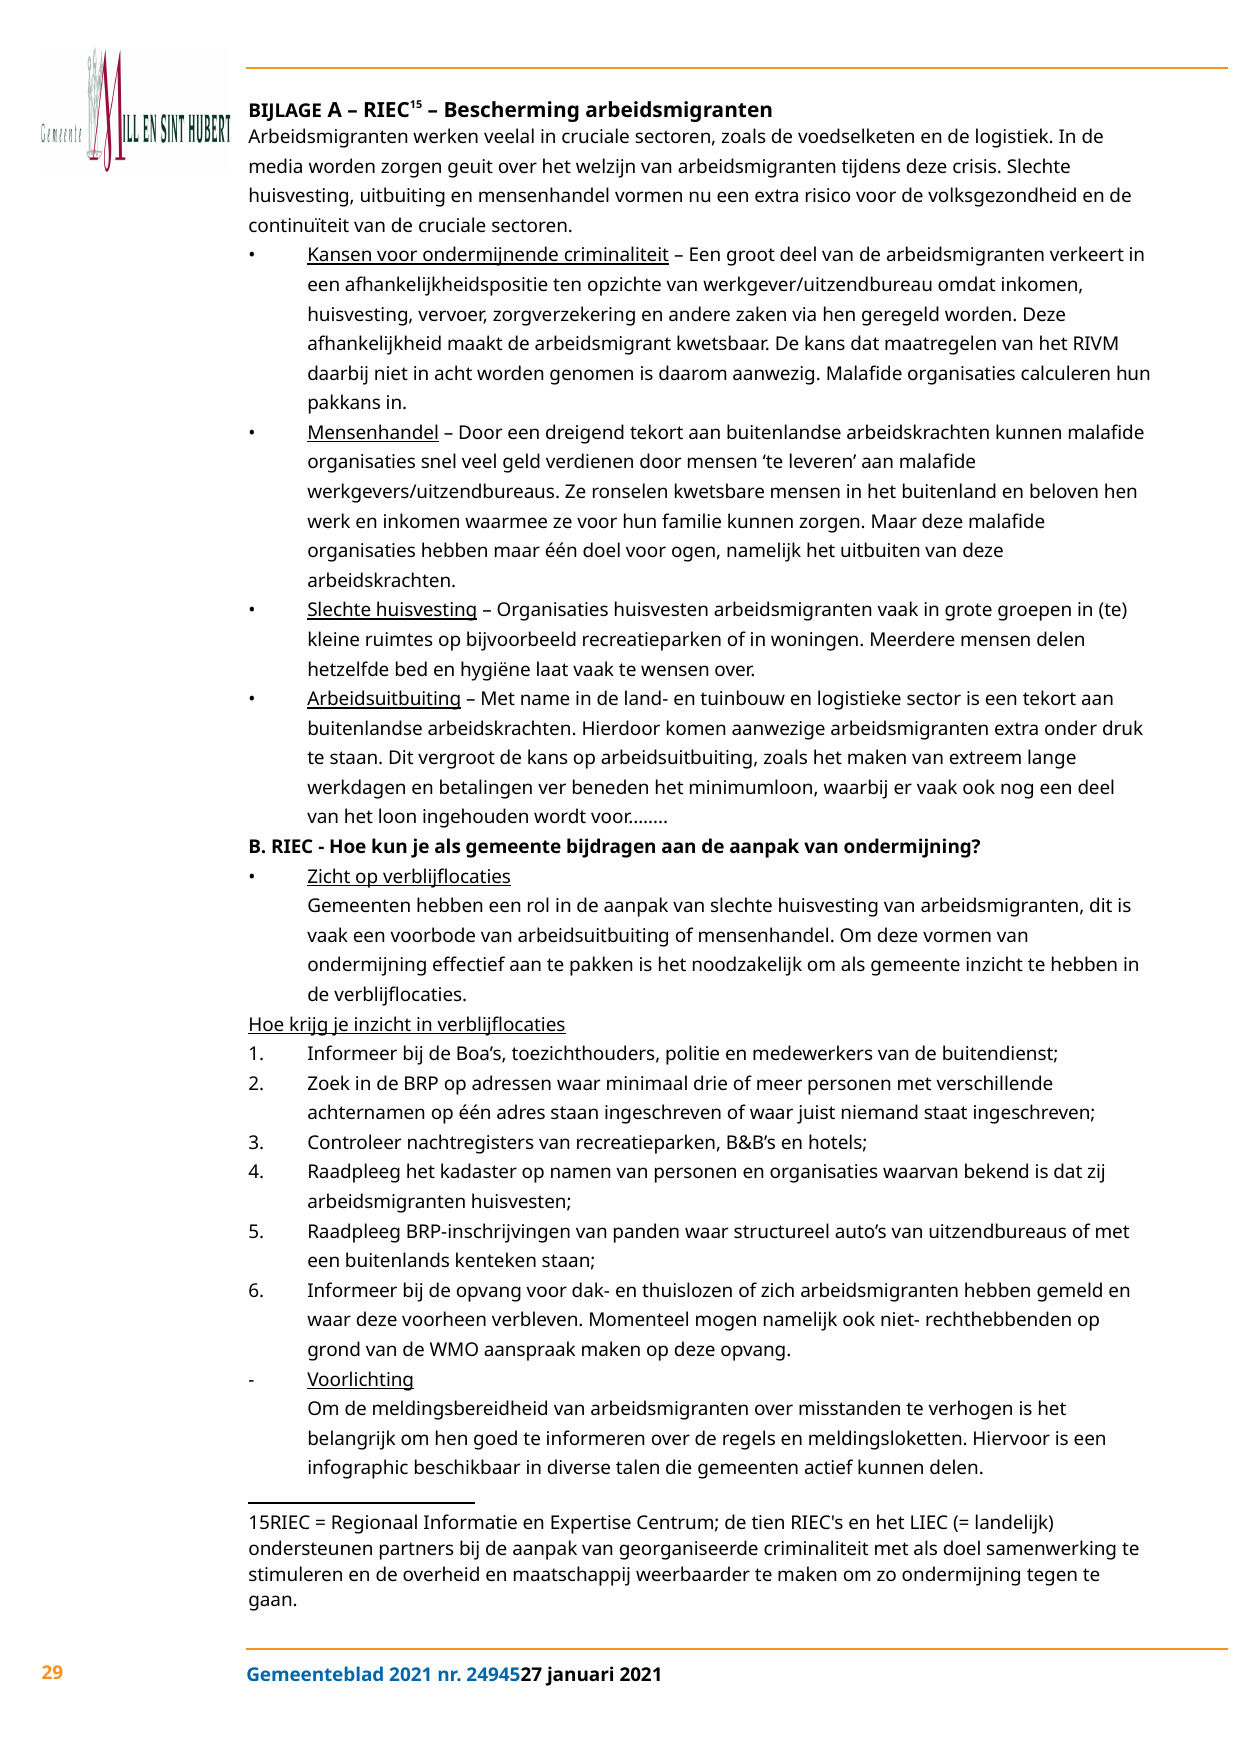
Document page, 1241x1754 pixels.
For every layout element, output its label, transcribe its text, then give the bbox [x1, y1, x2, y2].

picture [41, 47, 231, 172]
list Mensenhandel – Door een dreigend tekort aan buitenlandse arbeidskrachten kunnen malafide organisaties snel veel geld verdienen door mensen ‘te leveren’ aan malafide werkgevers/uitzendbureaus. Ze ronselen kwetsbare mensen in het buitenland en beloven hen werk en inkomen waarmee ze voor hun familie kunnen zorgen. Maar deze malafide organisaties hebben maar één doel voor ogen, namelijk het uitbuiten van deze arbeidskrachten. [248, 419, 1152, 593]
list Informeer bij de opvang voor dak- en thuislozen of zich arbeidsmigranten hebben gemeld en waar deze voorheen verbleven. Momenteel mogen namelijk ook niet- rechthebbenden op grond van de WMO aanspraak maken op deze opvang. [248, 1277, 1152, 1362]
list Zicht op verblijflocaties [248, 863, 1152, 889]
text B. RIEC - Hoe kun je als gemeente bijdragen aan de aanpak van ondermijning? [248, 833, 1152, 859]
list Controleer nachtregisters van recreatieparken, B&B’s en hotels; [248, 1129, 1152, 1155]
list Gemeenten hebben een rol in de aanpak van slechte huisvesting van arbeidsmigranten, dit is vaak een voorbode van arbeidsuitbuiting of mensenhandel. Om deze vormen van ondermijning effectief aan te pakken is het noodzakelijk om als gemeente inzicht te hebben in de verblijflocaties. [248, 892, 1152, 1007]
list Informeer bij de Boa’s, toezichthouders, politie en medewerkers van de buitendienst; [248, 1040, 1152, 1066]
list Om de meldingsbereidheid van arbeidsmigranten over misstanden te verhogen is het belangrijk om hen goed te informeren over de regels en meldingsloketten. Hiervoor is een infographic beschikbaar in diverse talen die gemeenten actief kunnen delen. [248, 1395, 1152, 1480]
text BIJLAGE A – RIEC – Bescherming arbeidsmigranten [248, 95, 1152, 123]
list Raadpleeg BRP-inschrijvingen van panden waar structureel auto’s van uitzendbureaus of met een buitenlands kenteken staan; [248, 1218, 1152, 1273]
list Arbeidsuitbuiting – Met name in de land- en tuinbouw en logistieke sector is een tekort aan buitenlandse arbeidskrachten. Hierdoor komen aanwezige arbeidsmigranten extra onder druk te staan. Dit vergroot de kans op arbeidsuitbuiting, zoals het maken van extreem lange werkdagen en betalingen ver beneden het minimumloon, waarbij er vaak ook nog een deel van het loon ingehouden wordt voor…….. [248, 685, 1152, 829]
list Voorlichting [248, 1366, 1152, 1392]
text RIEC = Regionaal Informatie en Expertise Centrum; de tien RIEC's en het LIEC (= landelijk) ondersteunen partners bij de aanpak van georganiseerde criminaliteit met als doel samenwerking te stimuleren en de overheid en maatschappij weerbaarder te maken om zo ondermijning tegen te gaan. [248, 1509, 1152, 1612]
text Arbeidsmigranten werken veelal in cruciale sectoren, zoals de voedselketen en de logistiek. In de media worden zorgen geuit over het welzijn van arbeidsmigranten tijdens deze crisis. Slechte huisvesting, uitbuiting en mensenhandel vormen nu een extra risico voor de volksgezondheid en de continuïteit van de cruciale sectoren. [248, 123, 1152, 238]
list Kansen voor ondermijnende criminaliteit – Een groot deel van de arbeidsmigranten verkeert in een afhankelijkheidspositie ten opzichte van werkgever/uitzendbureau omdat inkomen, huisvesting, vervoer, zorgverzekering en andere zaken via hen geregeld worden. Deze afhankelijkheid maakt de arbeidsmigrant kwetsbaar. De kans dat maatregelen van het RIVM daarbij niet in acht worden genomen is daarom aanwezig. Malafide organisaties calculeren hun pakkans in. [248, 242, 1152, 415]
list Slechte huisvesting – Organisaties huisvesten arbeidsmigranten vaak in grote groepen in (te) kleine ruimtes op bijvoorbeeld recreatieparken of in woningen. Meerdere mensen delen hetzelfde bed en hygiëne laat vaak te wensen over. [248, 597, 1152, 682]
list Zoek in de BRP op adressen waar minimaal drie of meer personen met verschillende achternamen op één adres staan ingeschreven of waar juist niemand staat ingeschreven; [248, 1070, 1152, 1125]
text Hoe krijg je inzicht in verblijflocaties [248, 1011, 1152, 1037]
list Raadpleeg het kadaster op namen van personen en organisaties waarvan bekend is dat zij arbeidsmigranten huisvesten; [248, 1159, 1152, 1214]
